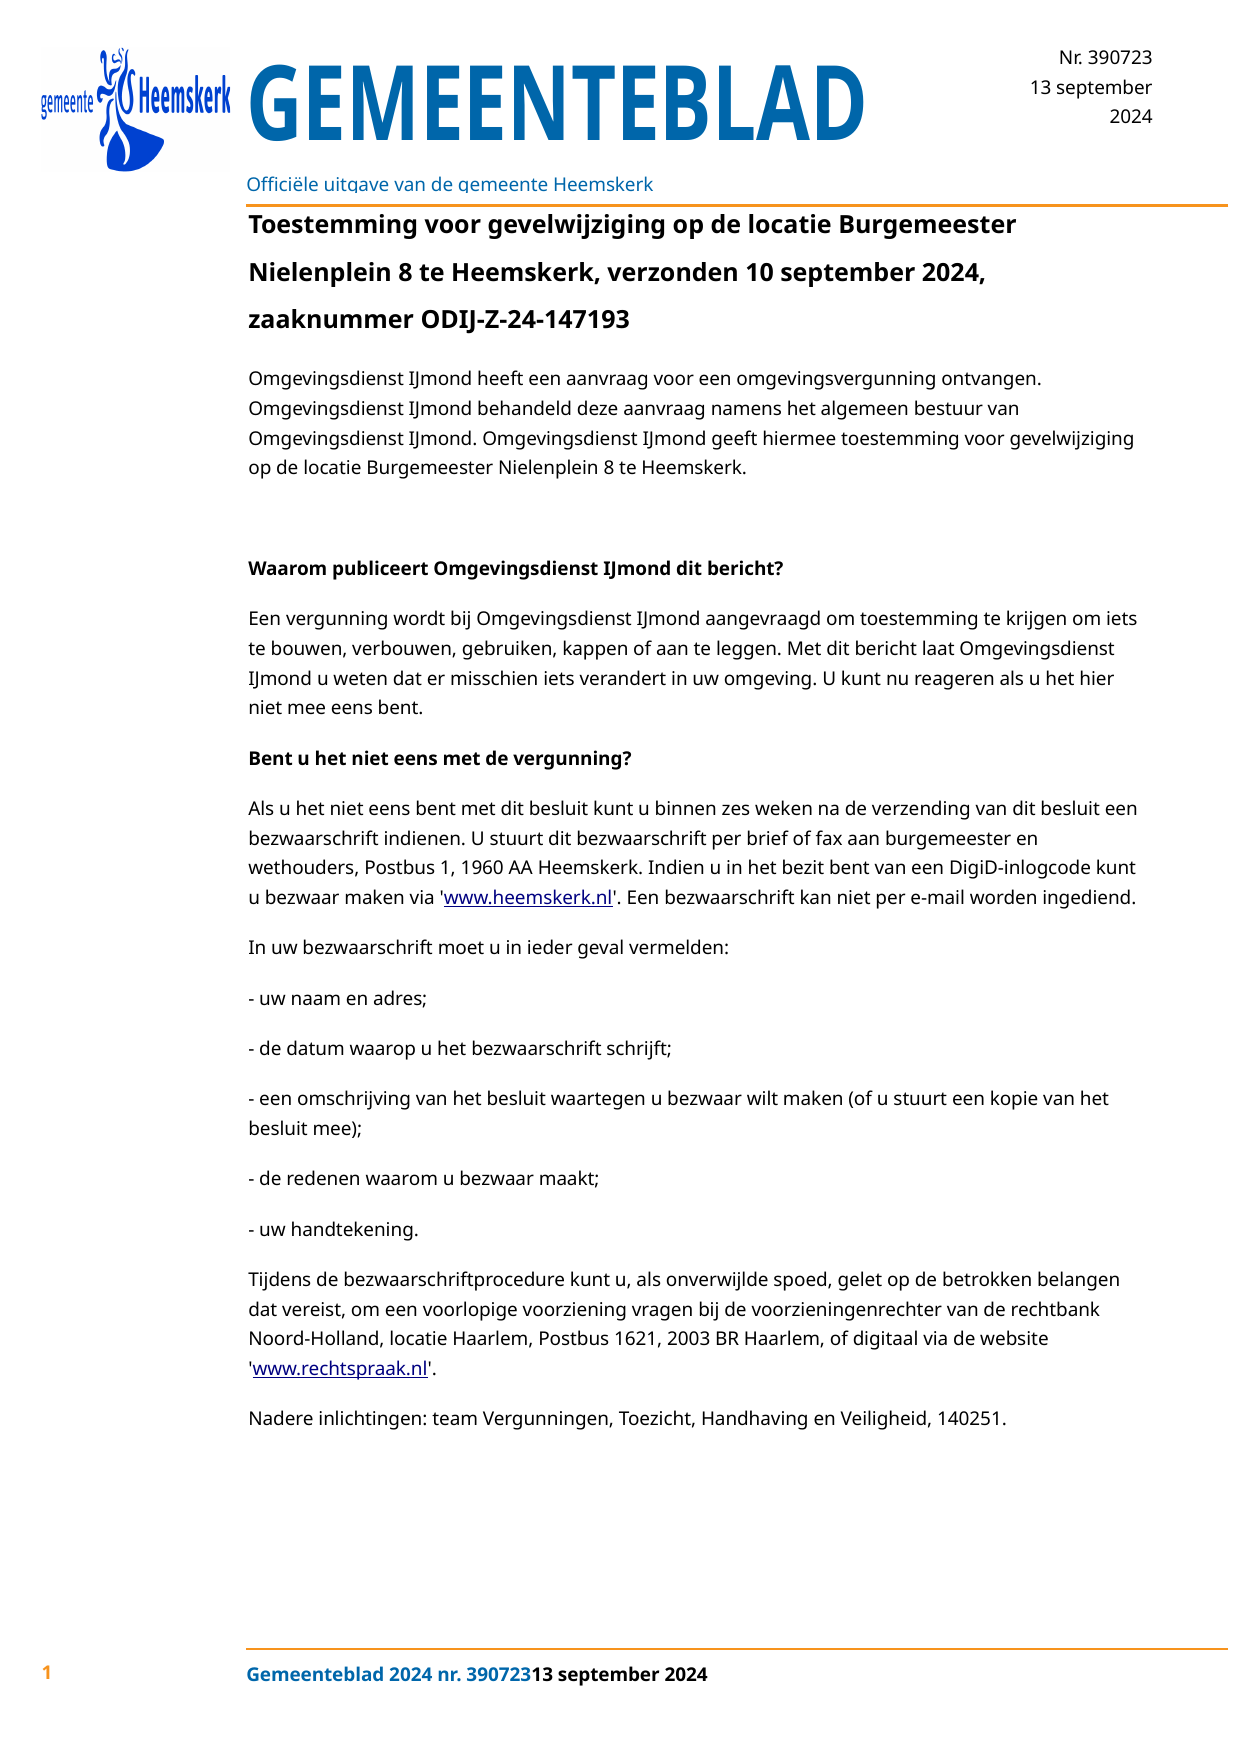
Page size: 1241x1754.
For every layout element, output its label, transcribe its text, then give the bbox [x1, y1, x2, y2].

text - een omschrijving van het besluit waartegen u bezwaar wilt maken (of u stuurt een kopie van het besluit mee); [248, 1086, 1152, 1141]
text Bent u het niet eens met de vergunning? [248, 745, 1152, 770]
text - uw handtekening. [248, 1216, 1152, 1242]
text In uw bezwaarschrift moet u in ieder geval vermelden: [248, 934, 1152, 960]
text Tijdens de bezwaarschriftprocedure kunt u, als onverwijlde spoed, gelet op de betrokken belangen dat vereist, om een voorlopige voorziening vragen bij de voorzieningenrechter van de rechtbank Noord-Holland, locatie Haarlem, Postbus 1621, 2003 BR Haarlem, of digitaal via de website 'www.rechtspraak.nl'. [248, 1266, 1152, 1381]
picture [41, 47, 231, 172]
text Omgevingsdienst IJmond heeft een aanvraag voor een omgevingsvergunning ontvangen. Omgevingsdienst IJmond behandeld deze aanvraag namens het algemeen bestuur van Omgevingsdienst IJmond. Omgevingsdienst IJmond geeft hiermee toestemming voor gevelwijziging op de locatie Burgemeester Nielenplein 8 te Heemskerk. [248, 366, 1152, 480]
text - uw naam en adres; [248, 985, 1152, 1010]
text Waarom publiceert Omgevingsdienst IJmond dit bericht? [248, 555, 1152, 581]
text Als u het niet eens bent met dit besluit kunt u binnen zes weken na de verzending van dit besluit een bezwaarschrift indienen. U stuurt dit bezwaarschrift per brief of fax aan burgemeester en wethouders, Postbus 1, 1960 AA Heemskerk. Indien u in het bezit bent van een DigiD-inlogcode kunt u bezwaar maken via 'www.heemskerk.nl'. Een bezwaarschrift kan niet per e-mail worden ingediend. [248, 795, 1152, 909]
text - de redenen waarom u bezwaar maakt; [248, 1166, 1152, 1191]
text Nadere inlichtingen: team Vergunningen, Toezicht, Handhaving en Veiligheid, 140251. [248, 1406, 1152, 1431]
text Een vergunning wordt bij Omgevingsdienst IJmond aangevraagd om toestemming te krijgen om iets te bouwen, verbouwen, gebruiken, kappen of aan te leggen. Met dit bericht laat Omgevingsdienst IJmond u weten dat er misschien iets verandert in uw omgeving. U kunt nu reageren als u het hier niet mee eens bent. [248, 606, 1152, 720]
text Toestemming voor gevelwijziging op de locatie Burgemeester Nielenplein 8 te Heemskerk, verzonden 10 september 2024, zaaknummer ODIJ-Z-24-147193 [248, 207, 1152, 336]
text - de datum waarop u het bezwaarschrift schrijft; [248, 1035, 1152, 1061]
